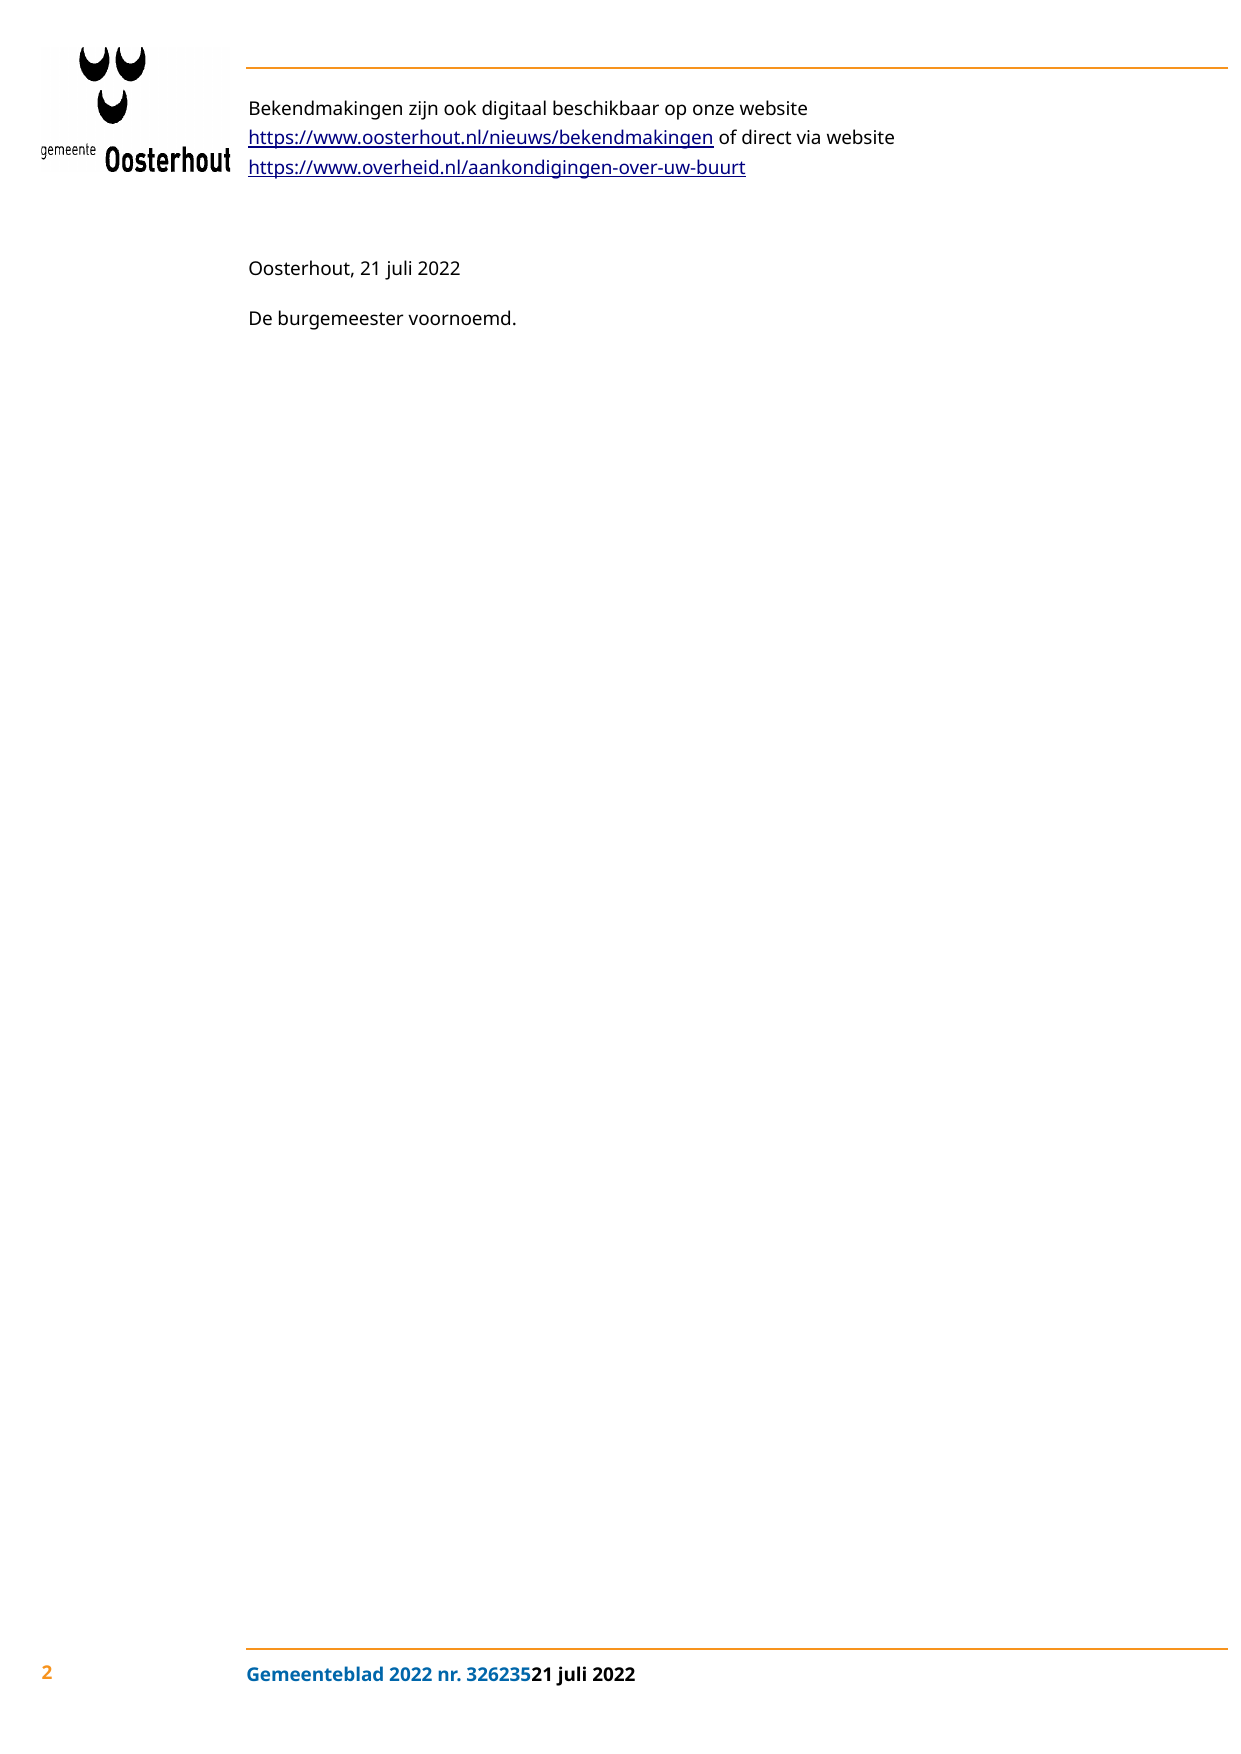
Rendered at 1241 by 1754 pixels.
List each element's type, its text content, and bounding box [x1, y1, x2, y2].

text De burgemeester voornoemd. [248, 305, 1152, 331]
text Bekendmakingen zijn ook digitaal beschikbaar op onze website https://www.oosterhout.nl/nieuws/bekendmakingen of direct via website https://www.overheid.nl/aankondigingen-over-uw-buurt [248, 95, 1152, 180]
text Oosterhout, 21 juli 2022 [248, 255, 1152, 281]
picture [41, 47, 231, 172]
